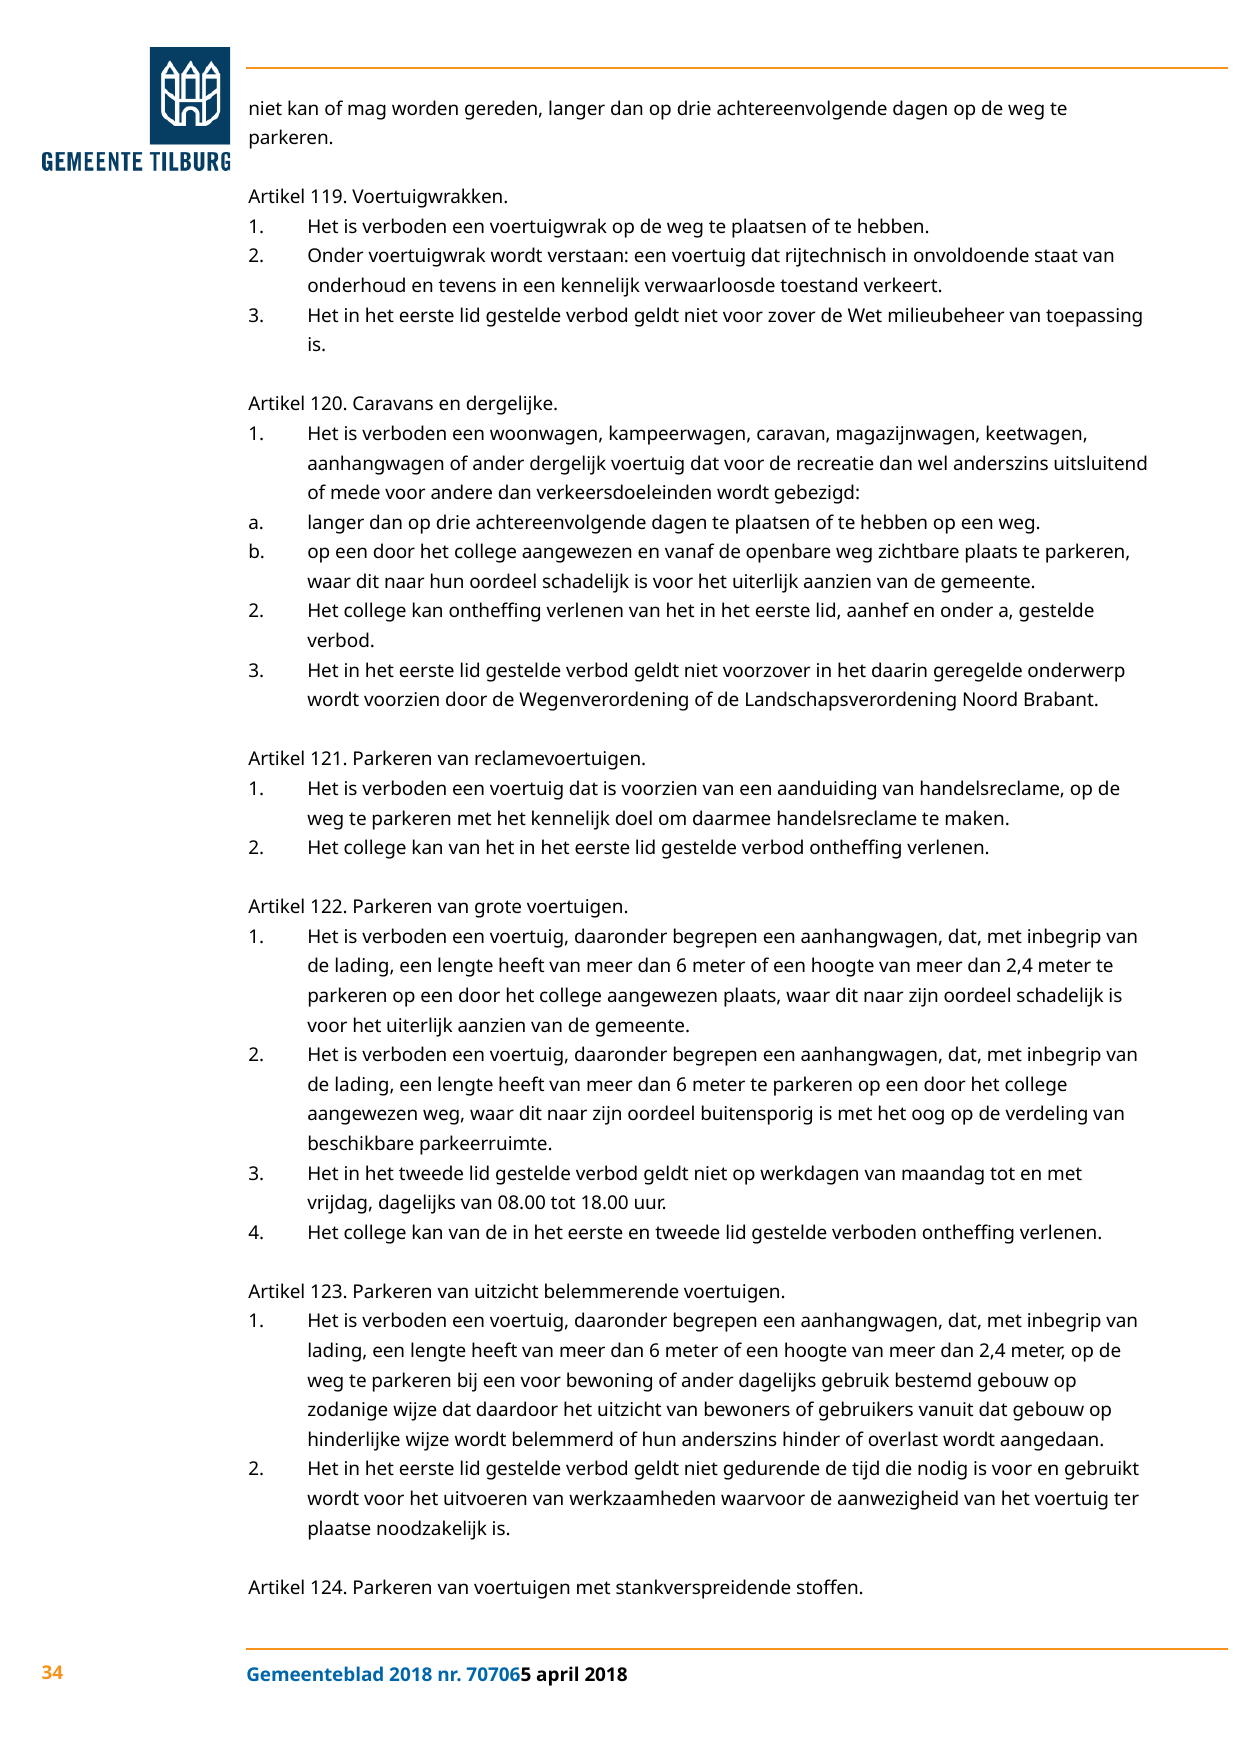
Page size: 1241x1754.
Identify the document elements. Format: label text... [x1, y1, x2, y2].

picture [41, 47, 231, 172]
list Het college kan ontheffing verlenen van het in het eerste lid, aanhef en onder a, gestelde verbod. [248, 598, 1152, 653]
list Het in het eerste lid gestelde verbod geldt niet gedurende de tijd die nodig is voor en gebruikt wordt voor het uitvoeren van werkzaamheden waarvoor de aanwezigheid van het voertuig ter plaatse noodzakelijk is. [248, 1456, 1152, 1541]
list Het in het eerste lid gestelde verbod geldt niet voorzover in het daarin geregelde onderwerp wordt voorzien door de Wegenverordening of de Landschapsverordening Noord Brabant. [248, 657, 1152, 712]
list Het is verboden een voertuig, daaronder begrepen een aanhangwagen, dat, met inbegrip van de lading, een lengte heeft van meer dan 6 meter of een hoogte van meer dan 2,4 meter te parkeren op een door het college aangewezen plaats, waar dit naar zijn oordeel schadelijk is voor het uiterlijk aanzien van de gemeente. [248, 923, 1152, 1038]
list Onder voertuigwrak wordt verstaan: een voertuig dat rijtechnisch in onvoldoende staat van onderhoud en tevens in een kennelijk verwaarloosde toestand verkeert. [248, 243, 1152, 298]
list Het is verboden een woonwagen, kampeerwagen, caravan, magazijnwagen, keetwagen, aanhangwagen of ander dergelijk voertuig dat voor de recreatie dan wel anderszins uitsluitend of mede voor andere dan verkeersdoeleinden wordt gebezigd: [248, 420, 1152, 505]
text Artikel 124. Parkeren van voertuigen met stankverspreidende stoffen. [248, 1574, 1152, 1600]
list Het is verboden een voertuig dat is voorzien van een aanduiding van handelsreclame, op de weg te parkeren met het kennelijk doel om daarmee handelsreclame te maken. [248, 775, 1152, 831]
list Het in het tweede lid gestelde verbod geldt niet op werkdagen van maandag tot en met vrijdag, dagelijks van 08.00 tot 18.00 uur. [248, 1160, 1152, 1215]
list Het is verboden een voertuig, daaronder begrepen een aanhangwagen, dat, met inbegrip van lading, een lengte heeft van meer dan 6 meter of een hoogte van meer dan 2,4 meter, op de weg te parkeren bij een voor bewoning of ander dagelijks gebruik bestemd gebouw op zodanige wijze dat daardoor het uitzicht van bewoners of gebruikers vanuit dat gebouw op hinderlijke wijze wordt belemmerd of hun anderszins hinder of overlast wordt aangedaan. [248, 1308, 1152, 1452]
text Artikel 122. Parkeren van grote voertuigen. [248, 893, 1152, 919]
text niet kan of mag worden gereden, langer dan op drie achtereenvolgende dagen op de weg te parkeren. [248, 95, 1152, 150]
text Artikel 121. Parkeren van reclamevoertuigen. [248, 746, 1152, 771]
text Artikel 119. Voertuigwrakken. [248, 183, 1152, 209]
text Artikel 123. Parkeren van uitzicht belemmerende voertuigen. [248, 1278, 1152, 1304]
list Het in het eerste lid gestelde verbod geldt niet voor zover de Wet milieubeheer van toepassing is. [248, 302, 1152, 357]
list Het is verboden een voertuigwrak op de weg te plaatsen of te hebben. [248, 213, 1152, 239]
list Het college kan van de in het eerste en tweede lid gestelde verboden ontheffing verlenen. [248, 1219, 1152, 1245]
text Artikel 120. Caravans en dergelijke. [248, 391, 1152, 416]
list op een door het college aangewezen en vanaf de openbare weg zichtbare plaats te parkeren, waar dit naar hun oordeel schadelijk is voor het uiterlijk aanzien van de gemeente. [248, 538, 1152, 594]
list langer dan op drie achtereenvolgende dagen te plaatsen of te hebben op een weg. [248, 509, 1152, 535]
list Het college kan van het in het eerste lid gestelde verbod ontheffing verlenen. [248, 834, 1152, 860]
list Het is verboden een voertuig, daaronder begrepen een aanhangwagen, dat, met inbegrip van de lading, een lengte heeft van meer dan 6 meter te parkeren op een door het college aangewezen weg, waar dit naar zijn oordeel buitensporig is met het oog op de verdeling van beschikbare parkeerruimte. [248, 1041, 1152, 1156]
